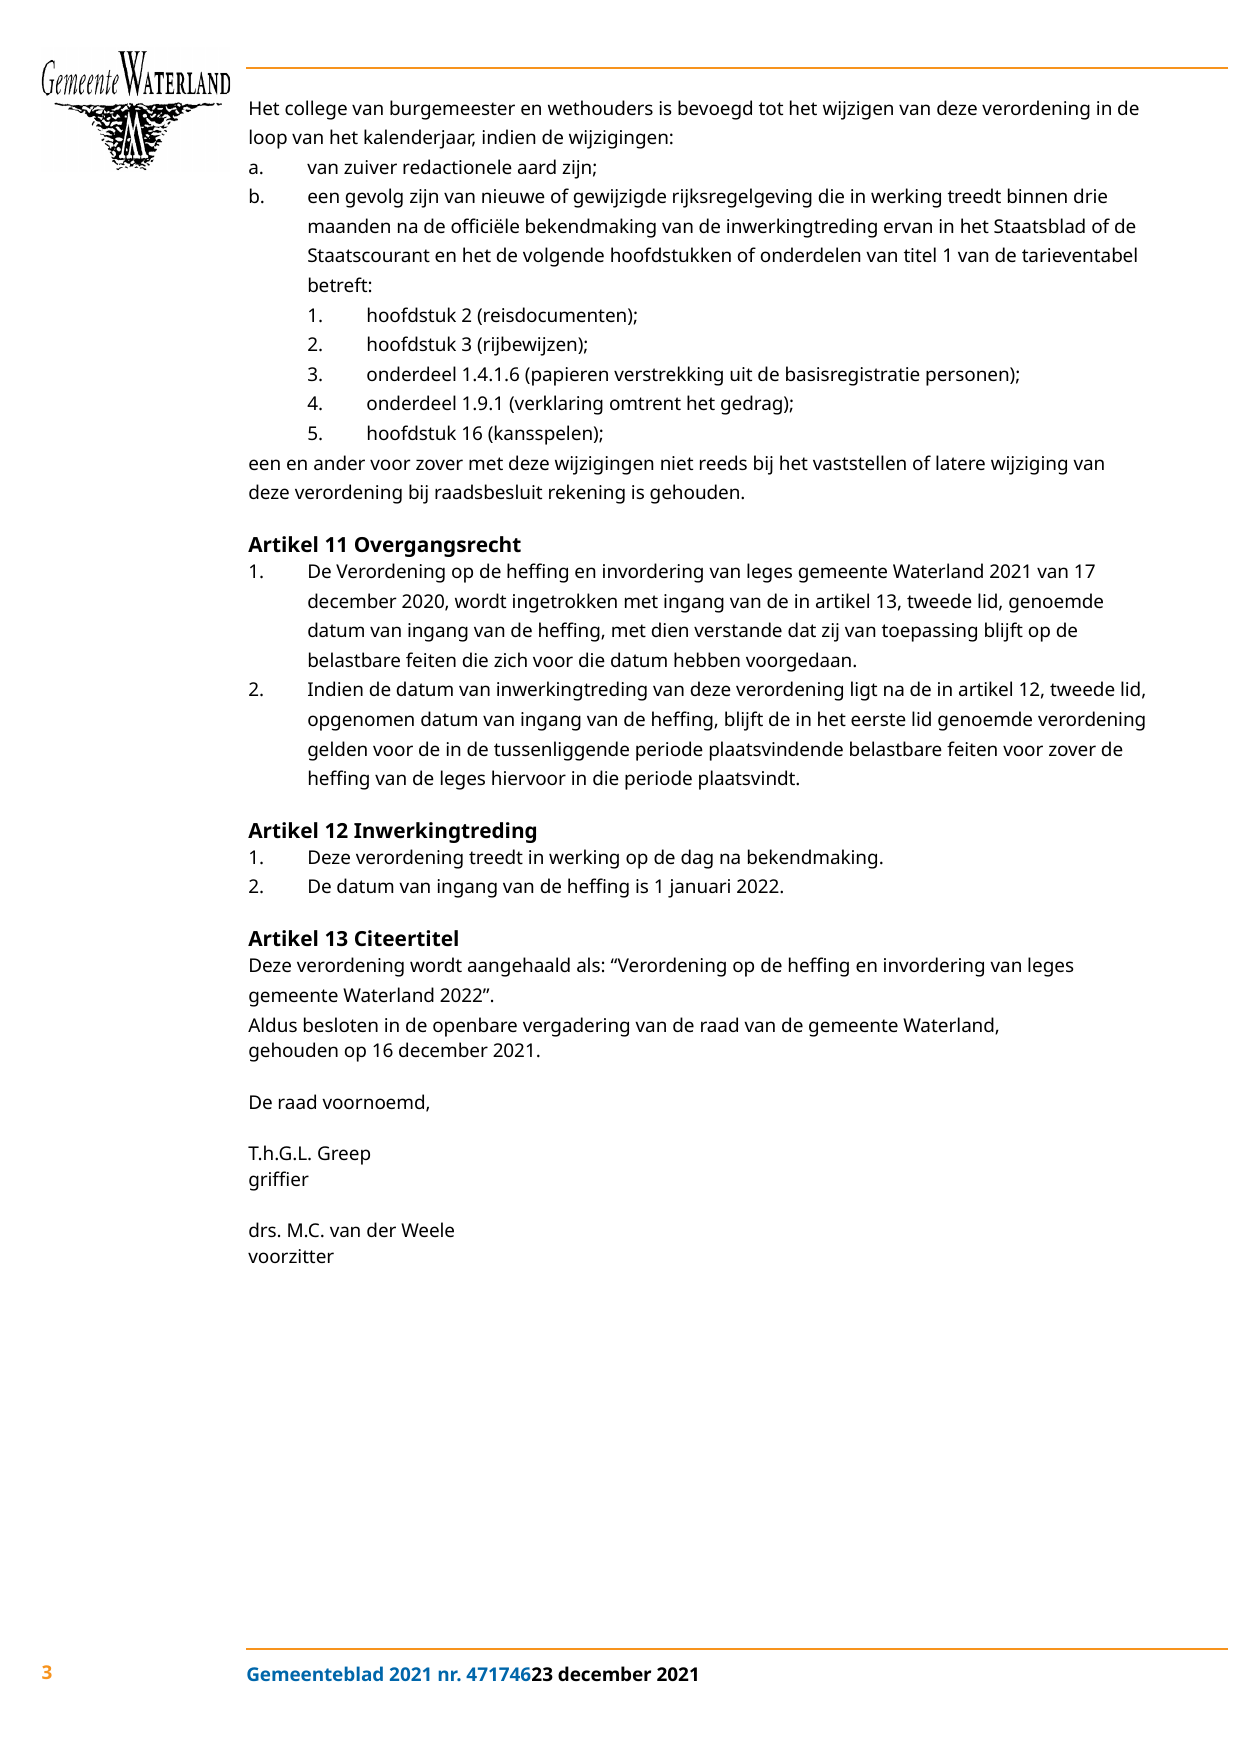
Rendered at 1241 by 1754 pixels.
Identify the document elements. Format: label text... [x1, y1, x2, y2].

text Artikel 13 Citeertitel [248, 924, 1152, 953]
list De datum van ingang van de heffing is 1 januari 2022. [248, 874, 1152, 899]
text een en ander voor zover met deze wijzigingen niet reeds bij het vaststellen of latere wijziging van deze verordening bij raadsbesluit rekening is gehouden. [248, 450, 1152, 505]
text Artikel 11 Overgangsrecht [248, 530, 1152, 558]
text Deze verordening wordt aangehaald als: “Verordening op de heffing en invordering van leges gemeente Waterland 2022”. [248, 953, 1152, 1008]
text voorzitter [248, 1243, 1152, 1269]
list van zuiver redactionele aard zijn; [248, 154, 1152, 180]
list De Verordening op de heffing en invordering van leges gemeente Waterland 2021 van 17 december 2020, wordt ingetrokken met ingang van de in artikel 13, tweede lid, genoemde datum van ingang van de heffing, met dien verstande dat zij van toepassing blijft op de belastbare feiten die zich voor die datum hebben voorgedaan. [248, 558, 1152, 673]
text Artikel 12 Inwerkingtreding [248, 816, 1152, 844]
list Indien de datum van inwerkingtreding van deze verordening ligt na de in artikel 12, tweede lid, opgenomen datum van ingang van de heffing, blijft de in het eerste lid genoemde verordening gelden voor de in de tussenliggende periode plaatsvindende belastbare feiten voor zover de heffing van de leges hiervoor in die periode plaatsvindt. [248, 677, 1152, 791]
list onderdeel 1.4.1.6 (papieren verstrekking uit de basisregistratie personen); [307, 361, 1152, 387]
text De raad voornoemd, [248, 1089, 1152, 1115]
text drs. M.C. van der Weele [248, 1218, 1152, 1243]
picture [41, 47, 231, 172]
text griffier [248, 1166, 1152, 1192]
list een gevolg zijn van nieuwe of gewijzigde rijksregelgeving die in werking treedt binnen drie maanden na de officiële bekendmaking van de inwerkingtreding ervan in het Staatsblad of de Staatscourant en het de volgende hoofdstukken of onderdelen van titel 1 van de tarieventabel betreft: [248, 183, 1152, 298]
list hoofdstuk 16 (kansspelen); [307, 420, 1152, 446]
list hoofdstuk 2 (reisdocumenten); [307, 302, 1152, 328]
list onderdeel 1.9.1 (verklaring omtrent het gedrag); [307, 391, 1152, 416]
list Deze verordening treedt in werking op de dag na bekendmaking. [248, 844, 1152, 870]
text Aldus besloten in de openbare vergadering van de raad van de gemeente Waterland, [248, 1012, 1152, 1037]
text gehouden op 16 december 2021. [248, 1037, 1152, 1063]
text T.h.G.L. Greep [248, 1140, 1152, 1166]
list hoofdstuk 3 (rijbewijzen); [307, 331, 1152, 357]
text Het college van burgemeester en wethouders is bevoegd tot het wijzigen van deze verordening in de loop van het kalenderjaar, indien de wijzigingen: [248, 95, 1152, 150]
